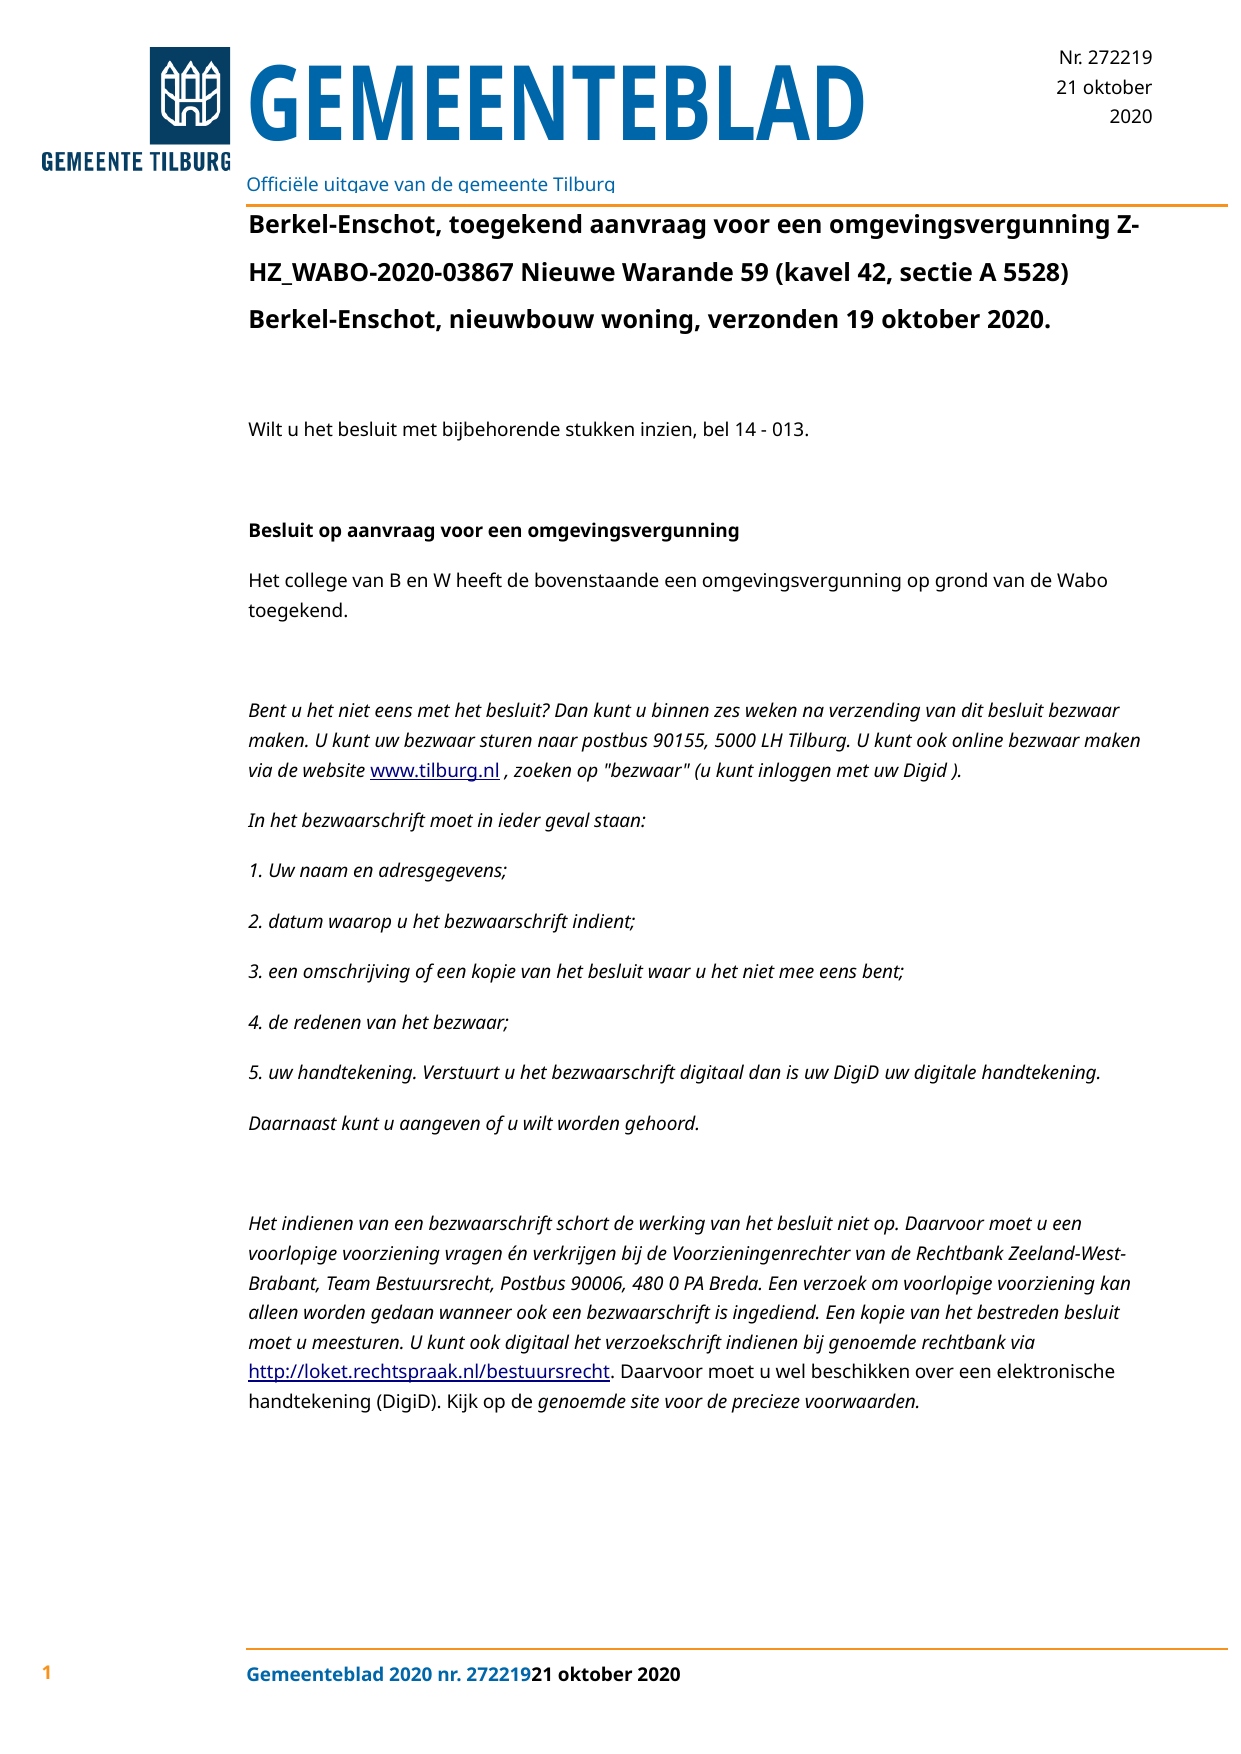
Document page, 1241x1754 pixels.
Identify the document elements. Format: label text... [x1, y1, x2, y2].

text Besluit op aanvraag voor een omgevingsvergunning [248, 517, 1152, 542]
text 3. een omschrijving of een kopie van het besluit waar u het niet mee eens bent; [248, 958, 1152, 984]
text In het bezwaarschrift moet in ieder geval staan: [248, 807, 1152, 833]
text Bent u het niet eens met het besluit? Dan kunt u binnen zes weken na verzending van dit besluit bezwaar maken. U kunt uw bezwaar sturen naar postbus 90155, 5000 LH Tilburg. U kunt ook online bezwaar maken via de website www.tilburg.nl , zoeken op "bezwaar" (u kunt inloggen met uw Digid ). [248, 698, 1152, 782]
text Wilt u het besluit met bijbehorende stukken inzien, bel 14 - 013. [248, 416, 1152, 442]
text 4. de redenen van het bezwaar; [248, 1009, 1152, 1034]
text 5. uw handtekening. Verstuurt u het bezwaarschrift digitaal dan is uw DigiD uw digitale handtekening. [248, 1059, 1152, 1085]
text Daarnaast kunt u aangeven of u wilt worden gehoord. [248, 1110, 1152, 1135]
text Berkel-Enschot, toegekend aanvraag voor een omgevingsvergunning Z-HZ_WABO-2020-03867 Nieuwe Warande 59 (kavel 42, sectie A 5528) Berkel-Enschot, nieuwbouw woning, verzonden 19 oktober 2020. [248, 207, 1152, 336]
text Het college van B en W heeft de bovenstaande een omgevingsvergunning op grond van de Wabo toegekend. [248, 567, 1152, 622]
text 2. datum waarop u het bezwaarschrift indient; [248, 908, 1152, 934]
text 1. Uw naam en adresgegevens; [248, 858, 1152, 883]
text Het indienen van een bezwaarschrift schort de werking van het besluit niet op. Daarvoor moet u een voorlopige voorziening vragen én verkrijgen bij de Voorzieningenrechter van de Rechtbank Zeeland-West-Brabant, Team Bestuursrecht, Postbus 90006, 480 0 PA Breda. Een verzoek om voorlopige voorziening kan alleen worden gedaan wanneer ook een bezwaarschrift is ingediend. Een kopie van het bestreden besluit moet u meesturen. U kunt ook digitaal het verzoekschrift indienen bij genoemde rechtbank via http://loket.rechtspraak.nl/bestuursrecht. Daarvoor moet u wel beschikken over een elektronische handtekening (DigiD). Kijk op de genoemde site voor de precieze voorwaarden. [248, 1211, 1152, 1414]
picture [41, 47, 231, 172]
